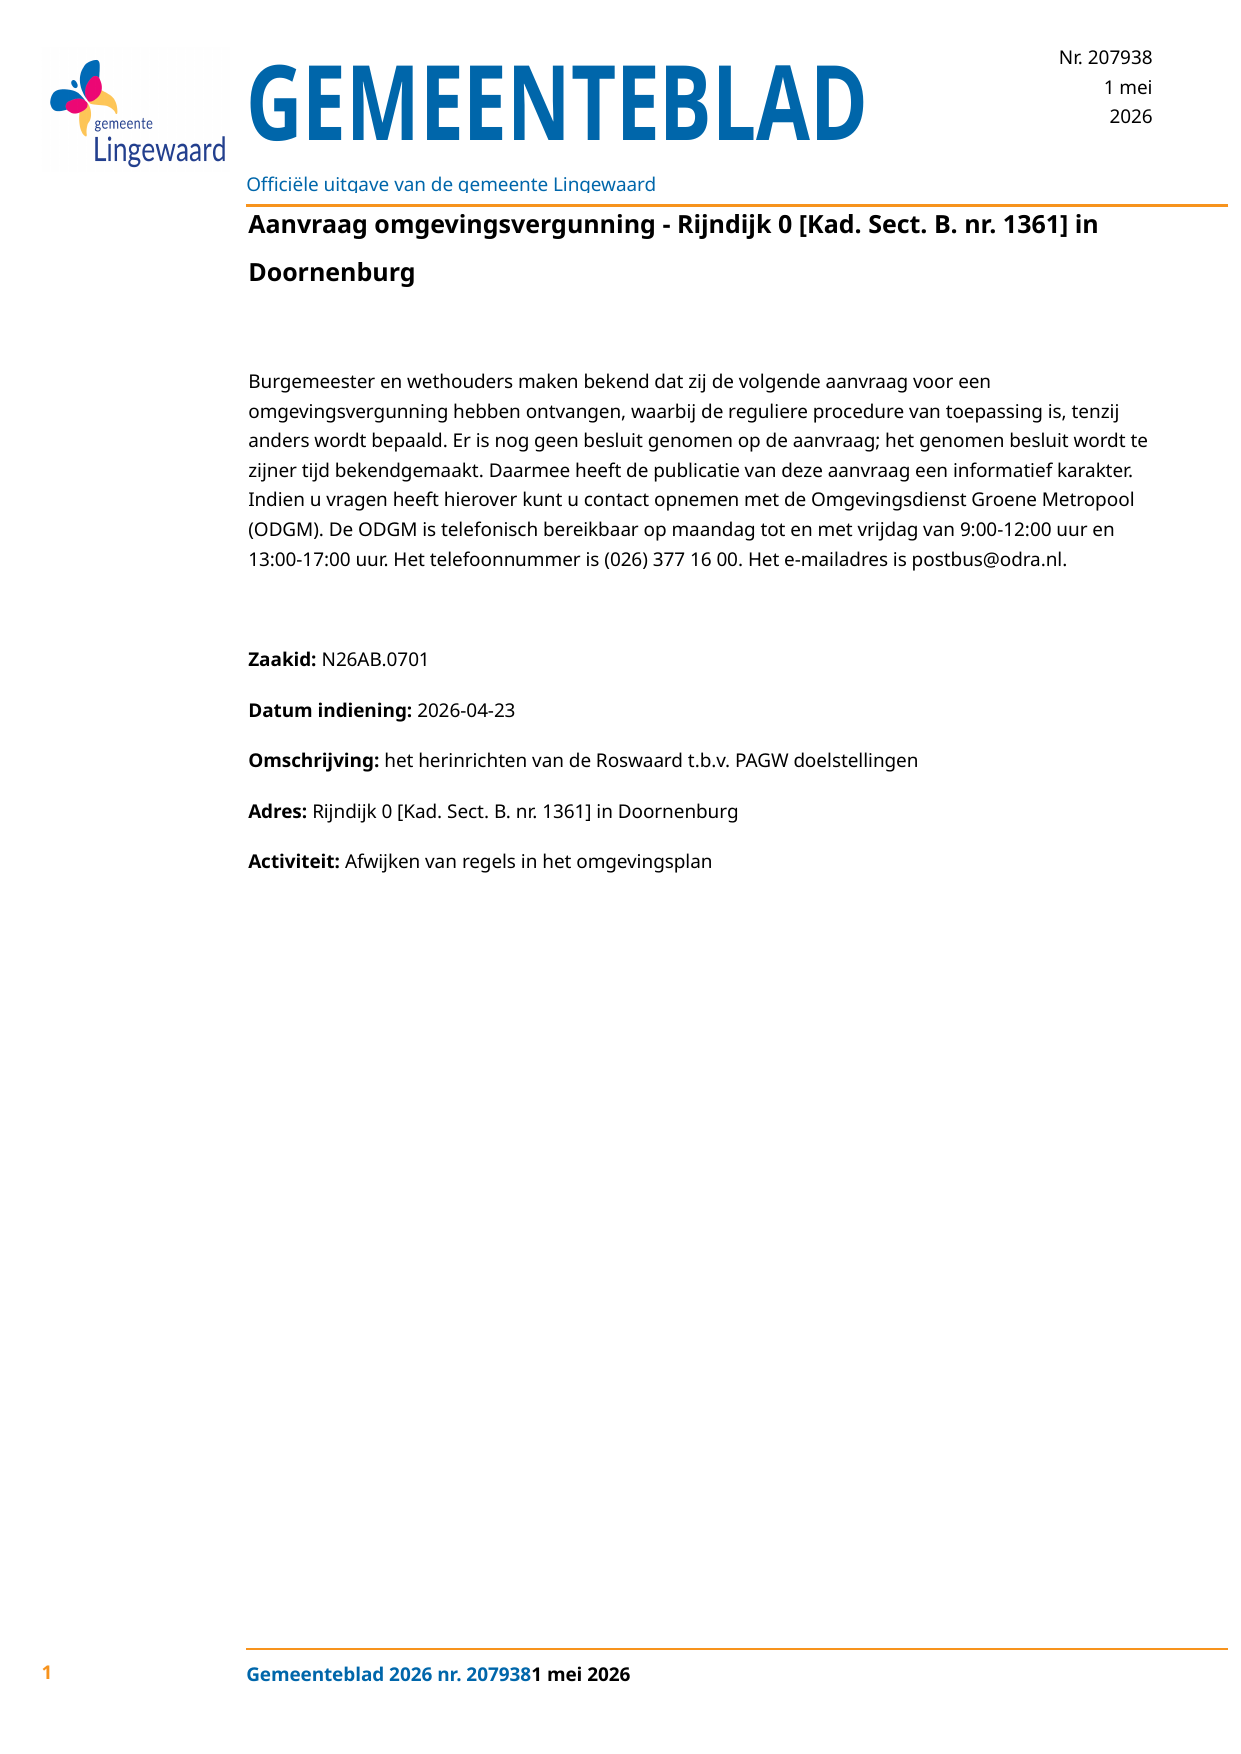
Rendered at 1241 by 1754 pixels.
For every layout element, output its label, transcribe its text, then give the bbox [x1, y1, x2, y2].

text Aanvraag omgevingsvergunning - Rijndijk 0 [Kad. Sect. B. nr. 1361] in Doornenburg [248, 207, 1152, 288]
text Burgemeester en wethouders maken bekend dat zij de volgende aanvraag voor een omgevingsvergunning hebben ontvangen, waarbij de reguliere procedure van toepassing is, tenzij anders wordt bepaald. Er is nog geen besluit genomen op de aanvraag; het genomen besluit wordt te zijner tijd bekendgemaakt. Daarmee heeft de publicatie van deze aanvraag een informatief karakter. Indien u vragen heeft hierover kunt u contact opnemen met de Omgevingsdienst Groene Metropool (ODGM). De ODGM is telefonisch bereikbaar op maandag tot en met vrijdag van 9:00-12:00 uur en 13:00-17:00 uur. Het telefoonnummer is (026) 377 16 00. Het e-mailadres is postbus@odra.nl. [248, 368, 1152, 572]
text Omschrijving: het herinrichten van de Roswaard t.b.v. PAGW doelstellingen [248, 747, 1152, 773]
text Datum indiening: 2026-04-23 [248, 697, 1152, 723]
text Adres: Rijndijk 0 [Kad. Sect. B. nr. 1361] in Doornenburg [248, 798, 1152, 824]
text Activiteit: Afwijken van regels in het omgevingsplan [248, 848, 1152, 874]
picture [41, 47, 231, 172]
text Zaakid: N26AB.0701 [248, 647, 1152, 672]
